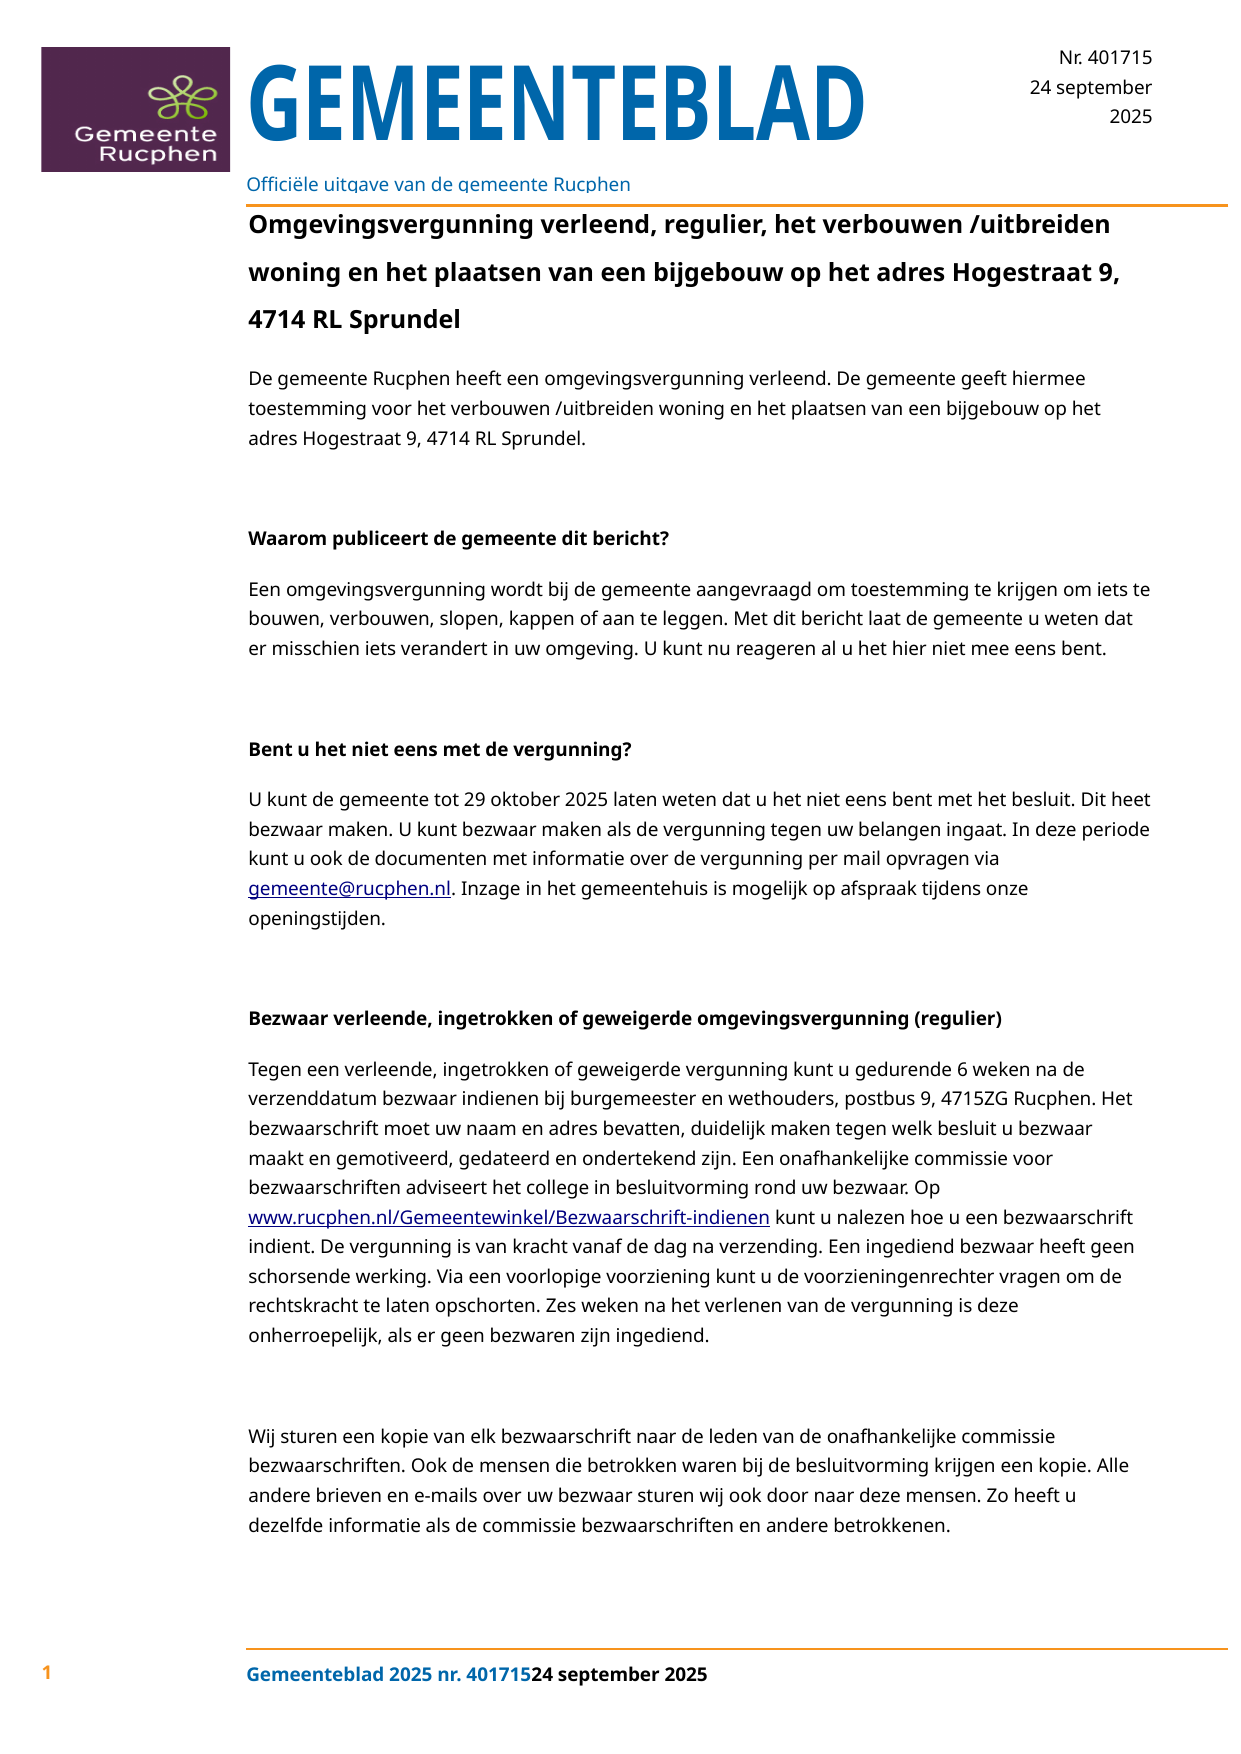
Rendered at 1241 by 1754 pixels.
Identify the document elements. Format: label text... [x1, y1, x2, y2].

text Tegen een verleende, ingetrokken of geweigerde vergunning kunt u gedurende 6 weken na de verzenddatum bezwaar indienen bij burgemeester en wethouders, postbus 9, 4715ZG Rucphen. Het bezwaarschrift moet uw naam en adres bevatten, duidelijk maken tegen welk besluit u bezwaar maakt en gemotiveerd, gedateerd en ondertekend zijn. Een onafhankelijke commissie voor bezwaarschriften adviseert het college in besluitvorming rond uw bezwaar. Op www.rucphen.nl/Gemeentewinkel/Bezwaarschrift-indienen kunt u nalezen hoe u een bezwaarschrift indient. De vergunning is van kracht vanaf de dag na verzending. Een ingediend bezwaar heeft geen schorsende werking. Via een voorlopige voorziening kunt u de voorzieningenrechter vragen om de rechtskracht te laten opschorten. Zes weken na het verlenen van de vergunning is deze onherroepelijk, als er geen bezwaren zijn ingediend. [248, 1056, 1152, 1348]
text Bezwaar verleende, ingetrokken of geweigerde omgevingsvergunning (regulier) [248, 1006, 1152, 1031]
picture [41, 47, 231, 172]
text Omgevingsvergunning verleend, regulier, het verbouwen /uitbreiden woning en het plaatsen van een bijgebouw op het adres Hogestraat 9, 4714 RL Sprundel [248, 207, 1152, 336]
text Wij sturen een kopie van elk bezwaarschrift naar de leden van de onafhankelijke commissie bezwaarschriften. Ook de mensen die betrokken waren bij de besluitvorming krijgen een kopie. Alle andere brieven en e-mails over uw bezwaar sturen wij ook door naar deze mensen. Zo heeft u dezelfde informatie als de commissie bezwaarschriften en andere betrokkenen. [248, 1423, 1152, 1537]
text Bent u het niet eens met de vergunning? [248, 736, 1152, 762]
text De gemeente Rucphen heeft een omgevingsvergunning verleend. De gemeente geeft hiermee toestemming voor het verbouwen /uitbreiden woning en het plaatsen van een bijgebouw op het adres Hogestraat 9, 4714 RL Sprundel. [248, 366, 1152, 450]
text Waarom publiceert de gemeente dit bericht? [248, 526, 1152, 551]
text U kunt de gemeente tot 29 oktober 2025 laten weten dat u het niet eens bent met het besluit. Dit heet bezwaar maken. U kunt bezwaar maken als de vergunning tegen uw belangen ingaat. In deze periode kunt u ook de documenten met informatie over de vergunning per mail opvragen via gemeente@rucphen.nl. Inzage in het gemeentehuis is mogelijk op afspraak tijdens onze openingstijden. [248, 786, 1152, 930]
text Een omgevingsvergunning wordt bij de gemeente aangevraagd om toestemming te krijgen om iets te bouwen, verbouwen, slopen, kappen of aan te leggen. Met dit bericht laat de gemeente u weten dat er misschien iets verandert in uw omgeving. U kunt nu reageren al u het hier niet mee eens bent. [248, 576, 1152, 661]
